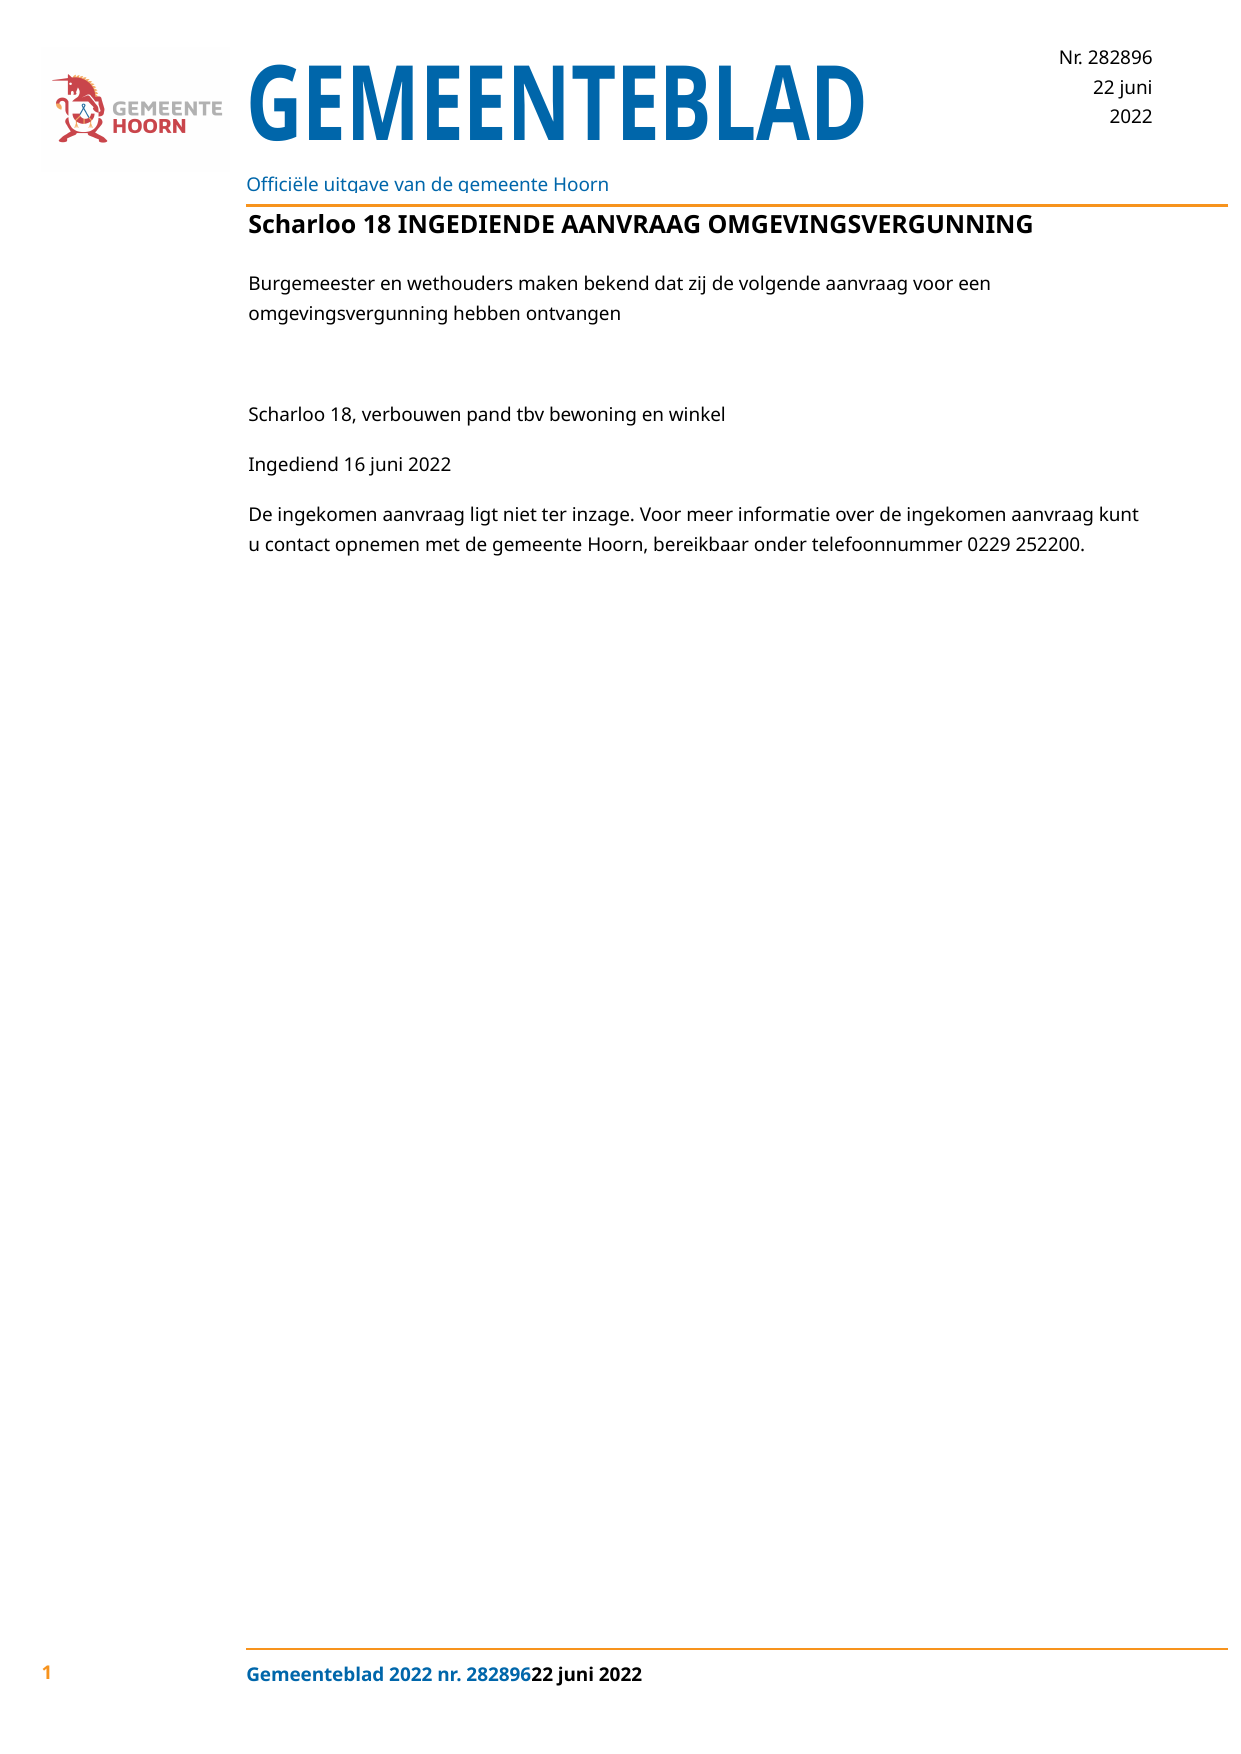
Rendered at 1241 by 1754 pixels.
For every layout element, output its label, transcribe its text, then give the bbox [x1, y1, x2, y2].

text Scharloo 18 INGEDIENDE AANVRAAG OMGEVINGSVERGUNNING [248, 207, 1152, 241]
text Burgemeester en wethouders maken bekend dat zij de volgende aanvraag voor een omgevingsvergunning hebben ontvangen [248, 270, 1152, 326]
text Ingediend 16 juni 2022 [248, 451, 1152, 477]
text Scharloo 18, verbouwen pand tbv bewoning en winkel [248, 401, 1152, 426]
picture [41, 47, 231, 172]
text De ingekomen aanvraag ligt niet ter inzage. Voor meer informatie over de ingekomen aanvraag kunt u contact opnemen met de gemeente Hoorn, bereikbaar onder telefoonnummer 0229 252200. [248, 502, 1152, 557]
